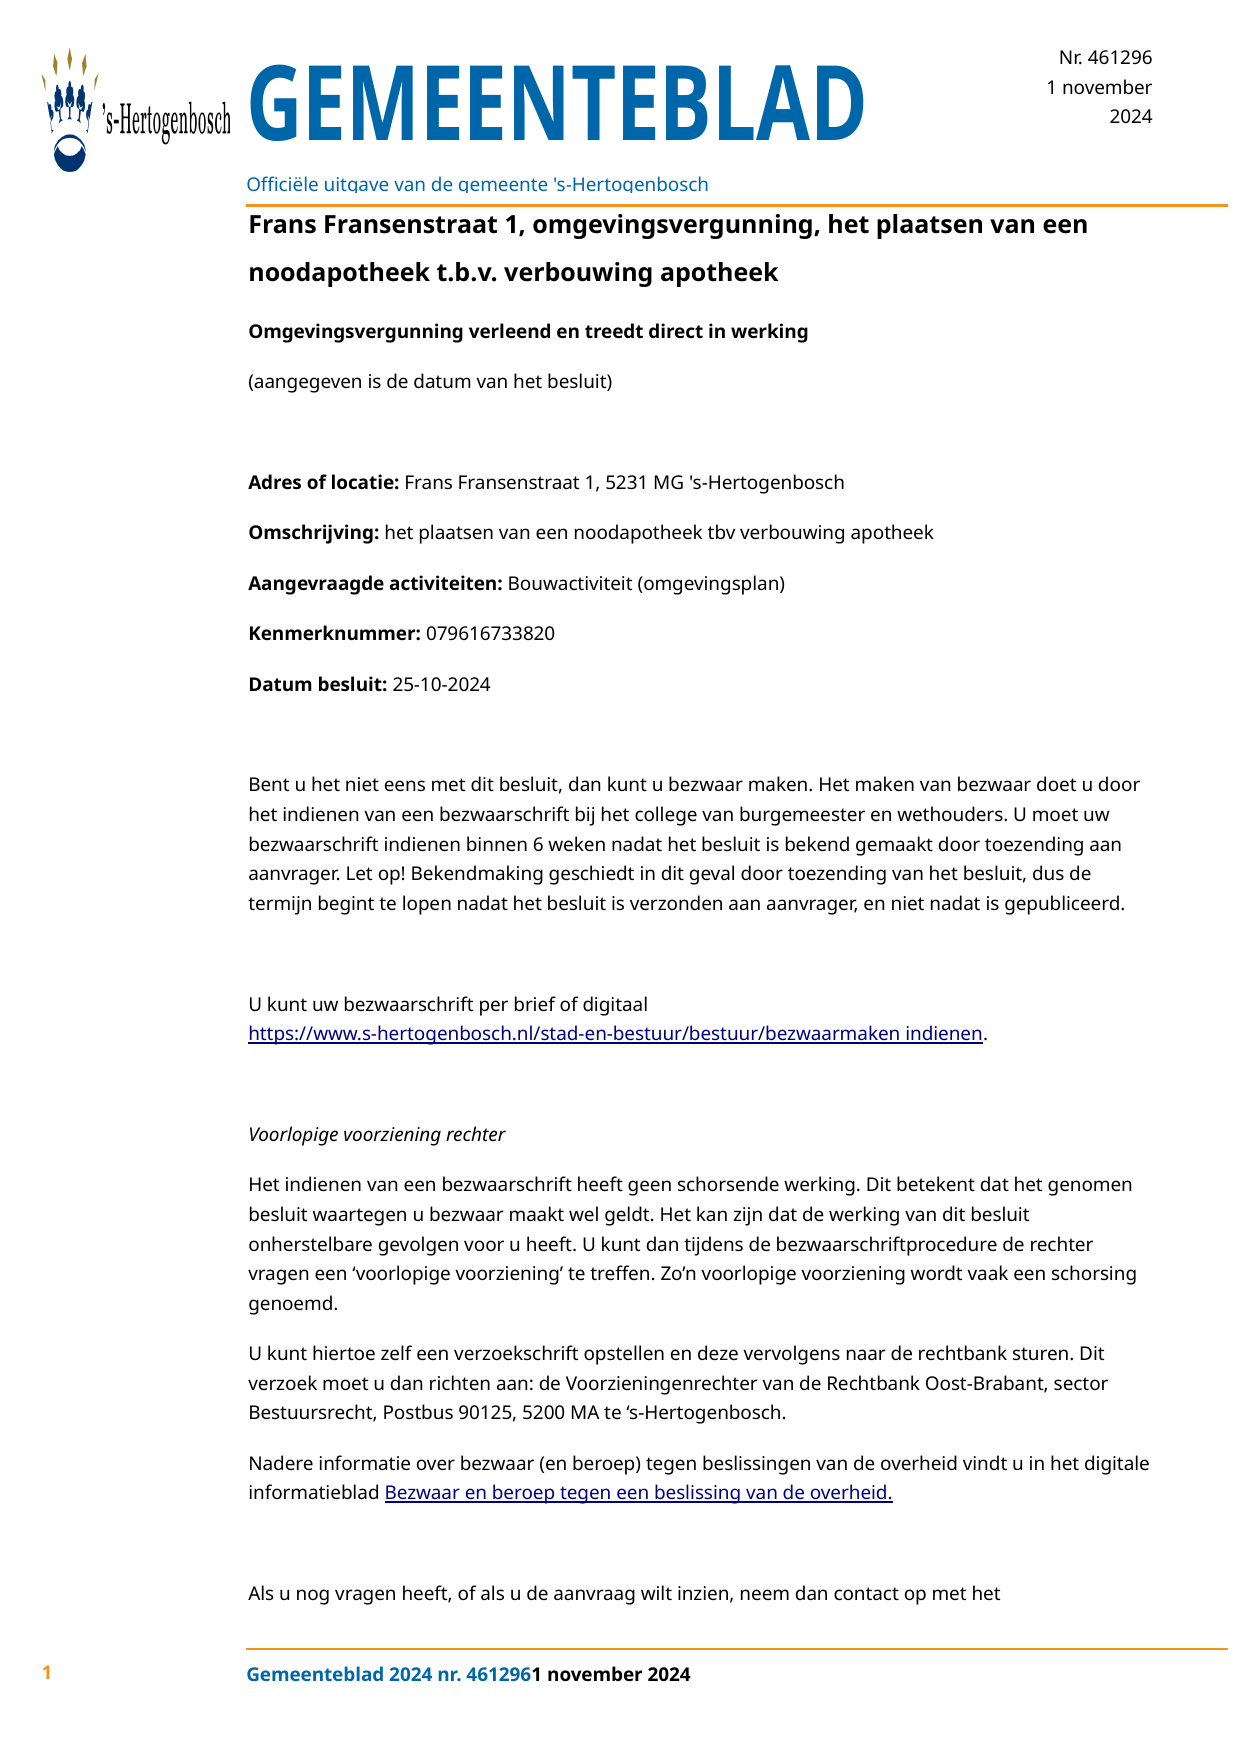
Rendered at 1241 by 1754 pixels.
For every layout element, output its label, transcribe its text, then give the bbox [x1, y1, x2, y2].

text U kunt hiertoe zelf een verzoekschrift opstellen en deze vervolgens naar de rechtbank sturen. Dit verzoek moet u dan richten aan: de Voorzieningenrechter van de Rechtbank Oost-Brabant, sector Bestuursrecht, Postbus 90125, 5200 MA te ‘s-Hertogenbosch. [248, 1340, 1152, 1425]
text Nadere informatie over bezwaar (en beroep) tegen beslissingen van de overheid vindt u in het digitale informatieblad Bezwaar en beroep tegen een beslissing van de overheid. [248, 1450, 1152, 1505]
text Omgevingsvergunning verleend en treedt direct in werking [248, 318, 1152, 344]
text U kunt uw bezwaarschrift per brief of digitaal https://www.s-hertogenbosch.nl/stad-en-bestuur/bestuur/bezwaarmaken indienen. [248, 991, 1152, 1046]
text Voorlopige voorziening rechter [248, 1121, 1152, 1147]
text Het indienen van een bezwaarschrift heeft geen schorsende werking. Dit betekent dat het genomen besluit waartegen u bezwaar maakt wel geldt. Het kan zijn dat de werking van dit besluit onherstelbare gevolgen voor u heeft. U kunt dan tijdens de bezwaarschriftprocedure de rechter vragen een ‘voorlopige voorziening’ te treffen. Zo’n voorlopige voorziening wordt vaak een schorsing genoemd. [248, 1172, 1152, 1316]
text Bent u het niet eens met dit besluit, dan kunt u bezwaar maken. Het maken van bezwaar doet u door het indienen van een bezwaarschrift bij het college van burgemeester en wethouders. U moet uw bezwaarschrift indienen binnen 6 weken nadat het besluit is bekend gemaakt door toezending aan aanvrager. Let op! Bekendmaking geschiedt in dit geval door toezending van het besluit, dus de termijn begint te lopen nadat het besluit is verzonden aan aanvrager, en niet nadat is gepubliceerd. [248, 772, 1152, 916]
text Omschrijving: het plaatsen van een noodapotheek tbv verbouwing apotheek [248, 519, 1152, 545]
text Datum besluit: 25-10-2024 [248, 671, 1152, 697]
text Kenmerknummer: 079616733820 [248, 620, 1152, 646]
text Adres of locatie: Frans Fransenstraat 1, 5231 MG 's-Hertogenbosch [248, 469, 1152, 495]
text Als u nog vragen heeft, of als u de aanvraag wilt inzien, neem dan contact op met het [248, 1580, 1152, 1606]
picture [41, 47, 231, 172]
text Frans Fransenstraat 1, omgevingsvergunning, het plaatsen van een noodapotheek t.b.v. verbouwing apotheek [248, 207, 1152, 288]
text (aangegeven is de datum van het besluit) [248, 368, 1152, 394]
text Aangevraagde activiteiten: Bouwactiviteit (omgevingsplan) [248, 570, 1152, 596]
